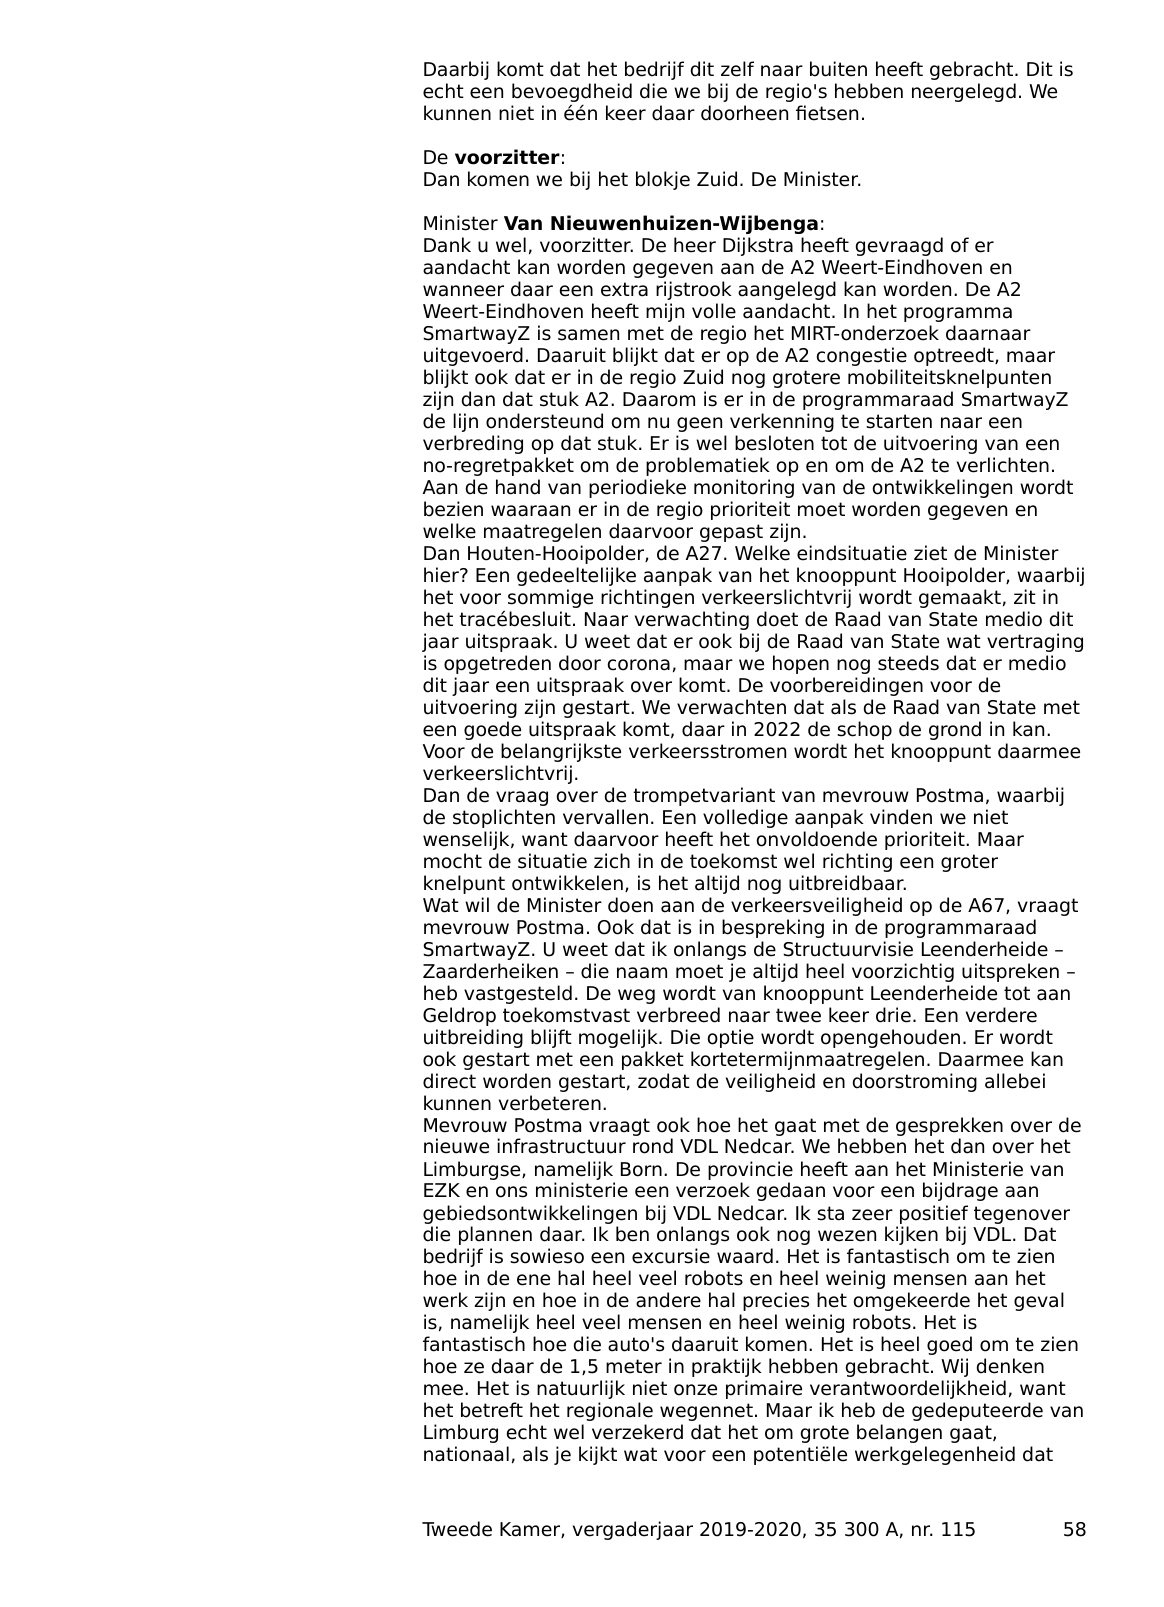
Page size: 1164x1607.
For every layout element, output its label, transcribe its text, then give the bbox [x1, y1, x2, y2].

text Daarbij komt dat het bedrijf dit zelf naar buiten heeft gebracht. Dit is echt een bevoegdheid die we bij de regio's hebben neergelegd. We kunnen niet in één keer daar doorheen fietsen. [422, 59, 1087, 125]
text Dan komen we bij het blokje Zuid. De Minister. [422, 169, 1087, 191]
text De voorzitter: [422, 147, 1087, 169]
text Dan Houten-Hooipolder, de A27. Welke eindsituatie ziet de Minister hier? Een gedeeltelijke aanpak van het knooppunt Hooipolder, waarbij het voor sommige richtingen verkeerslichtvrij wordt gemaakt, zit in het tracébesluit. Naar verwachting doet de Raad van State medio dit jaar uitspraak. U weet dat er ook bij de Raad van State wat vertraging is opgetreden door corona, maar we hopen nog steeds dat er medio dit jaar een uitspraak over komt. De voorbereidingen voor de uitvoering zijn gestart. We verwachten dat als de Raad van State met een goede uitspraak komt, daar in 2022 de schop de grond in kan. Voor de belangrijkste verkeersstromen wordt het knooppunt daarmee verkeerslichtvrij. [422, 543, 1087, 785]
text Wat wil de Minister doen aan de verkeersveiligheid op de A67, vraagt mevrouw Postma. Ook dat is in bespreking in de programmaraad SmartwayZ. U weet dat ik onlangs de Structuurvisie Leenderheide – Zaarderheiken – die naam moet je altijd heel voorzichtig uitspreken – heb vastgesteld. De weg wordt van knooppunt Leenderheide tot aan Geldrop toekomstvast verbreed naar twee keer drie. Een verdere uitbreiding blijft mogelijk. Die optie wordt opengehouden. Er wordt ook gestart met een pakket kortetermijnmaatregelen. Daarmee kan direct worden gestart, zodat de veiligheid en doorstroming allebei kunnen verbeteren. [422, 895, 1087, 1114]
text Mevrouw Postma vraagt ook hoe het gaat met de gesprekken over de nieuwe infrastructuur rond VDL Nedcar. We hebben het dan over het Limburgse, namelijk Born. De provincie heeft aan het Ministerie van EZK en ons ministerie een verzoek gedaan voor een bijdrage aan gebiedsontwikkelingen bij VDL Nedcar. Ik sta zeer positief tegenover die plannen daar. Ik ben onlangs ook nog wezen kijken bij VDL. Dat bedrijf is sowieso een excursie waard. Het is fantastisch om te zien hoe in de ene hal heel veel robots en heel weinig mensen aan het werk zijn en hoe in de andere hal precies het omgekeerde het geval is, namelijk heel veel mensen en heel weinig robots. Het is fantastisch hoe die auto's daaruit komen. Het is heel goed om te zien hoe ze daar de 1,5 meter in praktijk hebben gebracht. Wij denken mee. Het is natuurlijk niet onze primaire verantwoordelijkheid, want het betreft het regionale wegennet. Maar ik heb de gedeputeerde van Limburg echt wel verzekerd dat het om grote belangen gaat, nationaal, als je kijkt wat voor een potentiële werkgelegenheid dat [422, 1114, 1087, 1466]
text Dan de vraag over de trompetvariant van mevrouw Postma, waarbij de stoplichten vervallen. Een volledige aanpak vinden we niet wenselijk, want daarvoor heeft het onvoldoende prioriteit. Maar mocht de situatie zich in de toekomst wel richting een groter knelpunt ontwikkelen, is het altijd nog uitbreidbaar. [422, 785, 1087, 895]
text Dank u wel, voorzitter. De heer Dijkstra heeft gevraagd of er aandacht kan worden gegeven aan de A2 Weert-Eindhoven en wanneer daar een extra rijstrook aangelegd kan worden. De A2 Weert-Eindhoven heeft mijn volle aandacht. In het programma SmartwayZ is samen met de regio het MIRT-onderzoek daarnaar uitgevoerd. Daaruit blijkt dat er op de A2 congestie optreedt, maar blijkt ook dat er in de regio Zuid nog grotere mobiliteitsknelpunten zijn dan dat stuk A2. Daarom is er in de programmaraad SmartwayZ de lijn ondersteund om nu geen verkenning te starten naar een verbreding op dat stuk. Er is wel besloten tot de uitvoering van een no-regretpakket om de problematiek op en om de A2 te verlichten. Aan de hand van periodieke monitoring van de ontwikkelingen wordt bezien waaraan er in de regio prioriteit moet worden gegeven en welke maatregelen daarvoor gepast zijn. [422, 235, 1087, 543]
text Minister Van Nieuwenhuizen-Wijbenga: [422, 213, 1087, 235]
